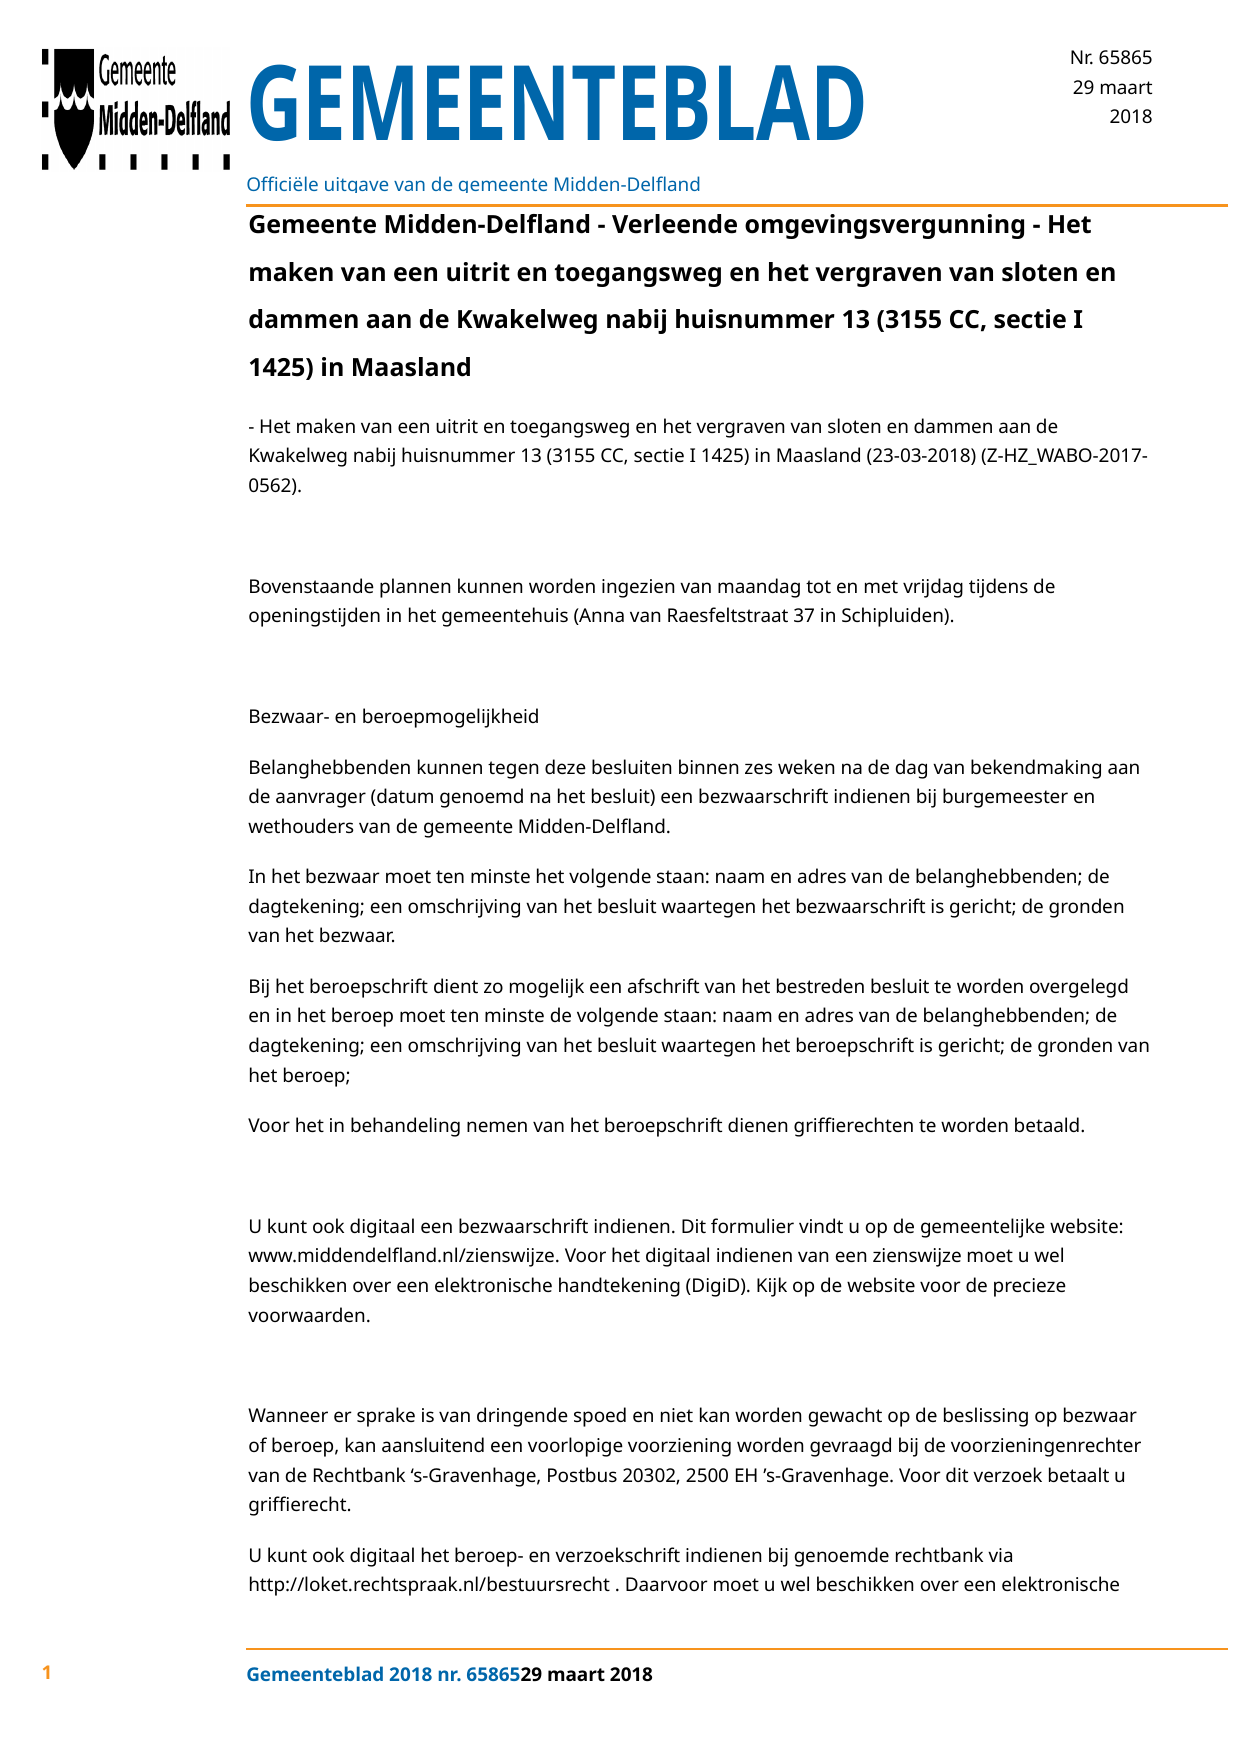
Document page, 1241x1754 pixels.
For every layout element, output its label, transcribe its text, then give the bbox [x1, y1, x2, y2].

text Bezwaar- en beroepmogelijkheid [248, 703, 1152, 729]
text Voor het in behandeling nemen van het beroepschrift dienen griffierechten te worden betaald. [248, 1112, 1152, 1138]
text Bij het beroepschrift dient zo mogelijk een afschrift van het bestreden besluit te worden overgelegd en in het beroep moet ten minste de volgende staan: naam en adres van de belanghebbenden; de dagtekening; een omschrijving van het besluit waartegen het beroepschrift is gericht; de gronden van het beroep; [248, 973, 1152, 1088]
text In het bezwaar moet ten minste het volgende staan: naam en adres van de belanghebbenden; de dagtekening; een omschrijving van het besluit waartegen het bezwaarschrift is gericht; de gronden van het bezwaar. [248, 863, 1152, 948]
text - Het maken van een uitrit en toegangsweg en het vergraven van sloten en dammen aan de Kwakelweg nabij huisnummer 13 (3155 CC, sectie I 1425) in Maasland (23-03-2018) (Z-HZ_WABO-2017-0562). [248, 413, 1152, 498]
text U kunt ook digitaal een bezwaarschrift indienen. Dit formulier vindt u op de gemeentelijke website: www.middendelfland.nl/zienswijze. Voor het digitaal indienen van een zienswijze moet u wel beschikken over een elektronische handtekening (DigiD). Kijk op de website voor de precieze voorwaarden. [248, 1213, 1152, 1328]
text Bovenstaande plannen kunnen worden ingezien van maandag tot en met vrijdag tijdens de openingstijden in het gemeentehuis (Anna van Raesfeltstraat 37 in Schipluiden). [248, 573, 1152, 628]
text Wanneer er sprake is van dringende spoed en niet kan worden gewacht op de beslissing op bezwaar of beroep, kan aansluitend een voorlopige voorziening worden gevraagd bij de voorzieningenrechter van de Rechtbank ‘s-Gravenhage, Postbus 20302, 2500 EH ’s-Gravenhage. Voor dit verzoek betaalt u griffierecht. [248, 1403, 1152, 1517]
text Belanghebbenden kunnen tegen deze besluiten binnen zes weken na de dag van bekendmaking aan de aanvrager (datum genoemd na het besluit) een bezwaarschrift indienen bij burgemeester en wethouders van de gemeente Midden-Delfland. [248, 754, 1152, 839]
picture [41, 47, 231, 172]
text U kunt ook digitaal het beroep- en verzoekschrift indienen bij genoemde rechtbank via http://loket.rechtspraak.nl/bestuursrecht . Daarvoor moet u wel beschikken over een elektronische [248, 1542, 1152, 1597]
text Gemeente Midden-Delfland - Verleende omgevingsvergunning - Het maken van een uitrit en toegangsweg en het vergraven van sloten en dammen aan de Kwakelweg nabij huisnummer 13 (3155 CC, sectie I 1425) in Maasland [248, 207, 1152, 384]
